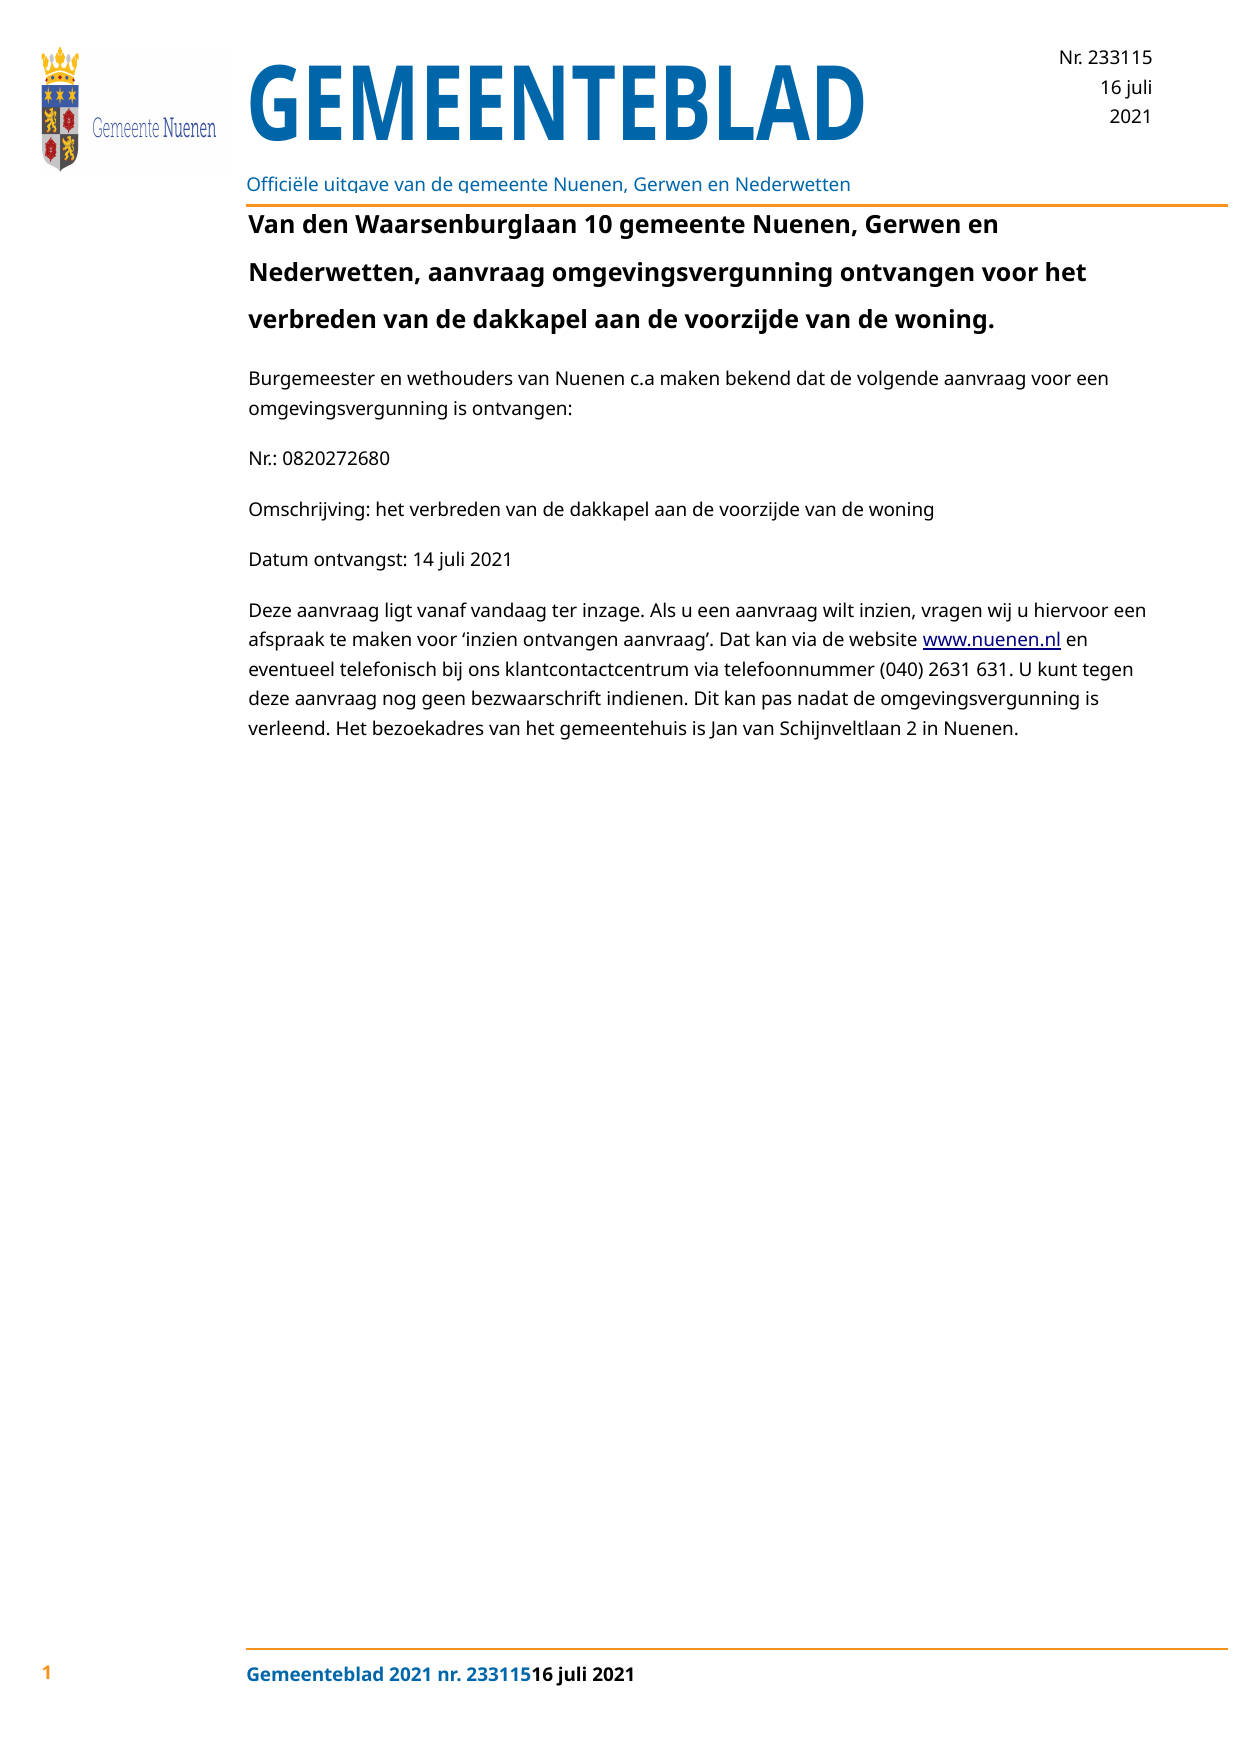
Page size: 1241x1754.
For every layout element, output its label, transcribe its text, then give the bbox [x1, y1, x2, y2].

text Burgemeester en wethouders van Nuenen c.a maken bekend dat de volgende aanvraag voor een omgevingsvergunning is ontvangen: [248, 366, 1152, 421]
text Nr.: 0820272680 [248, 446, 1152, 471]
text Van den Waarsenburglaan 10 gemeente Nuenen, Gerwen en Nederwetten, aanvraag omgevingsvergunning ontvangen voor het verbreden van de dakkapel aan de voorzijde van de woning. [248, 207, 1152, 336]
picture [41, 47, 231, 172]
text Deze aanvraag ligt vanaf vandaag ter inzage. Als u een aanvraag wilt inzien, vragen wij u hiervoor een afspraak te maken voor ‘inzien ontvangen aanvraag’. Dat kan via de website www.nuenen.nl en eventueel telefonisch bij ons klantcontactcentrum via telefoonnummer (040) 2631 631. U kunt tegen deze aanvraag nog geen bezwaarschrift indienen. Dit kan pas nadat de omgevingsvergunning is verleend. Het bezoekadres van het gemeentehuis is Jan van Schijnveltlaan 2 in Nuenen. [248, 597, 1152, 741]
text Omschrijving: het verbreden van de dakkapel aan de voorzijde van de woning [248, 496, 1152, 522]
text Datum ontvangst: 14 juli 2021 [248, 546, 1152, 572]
